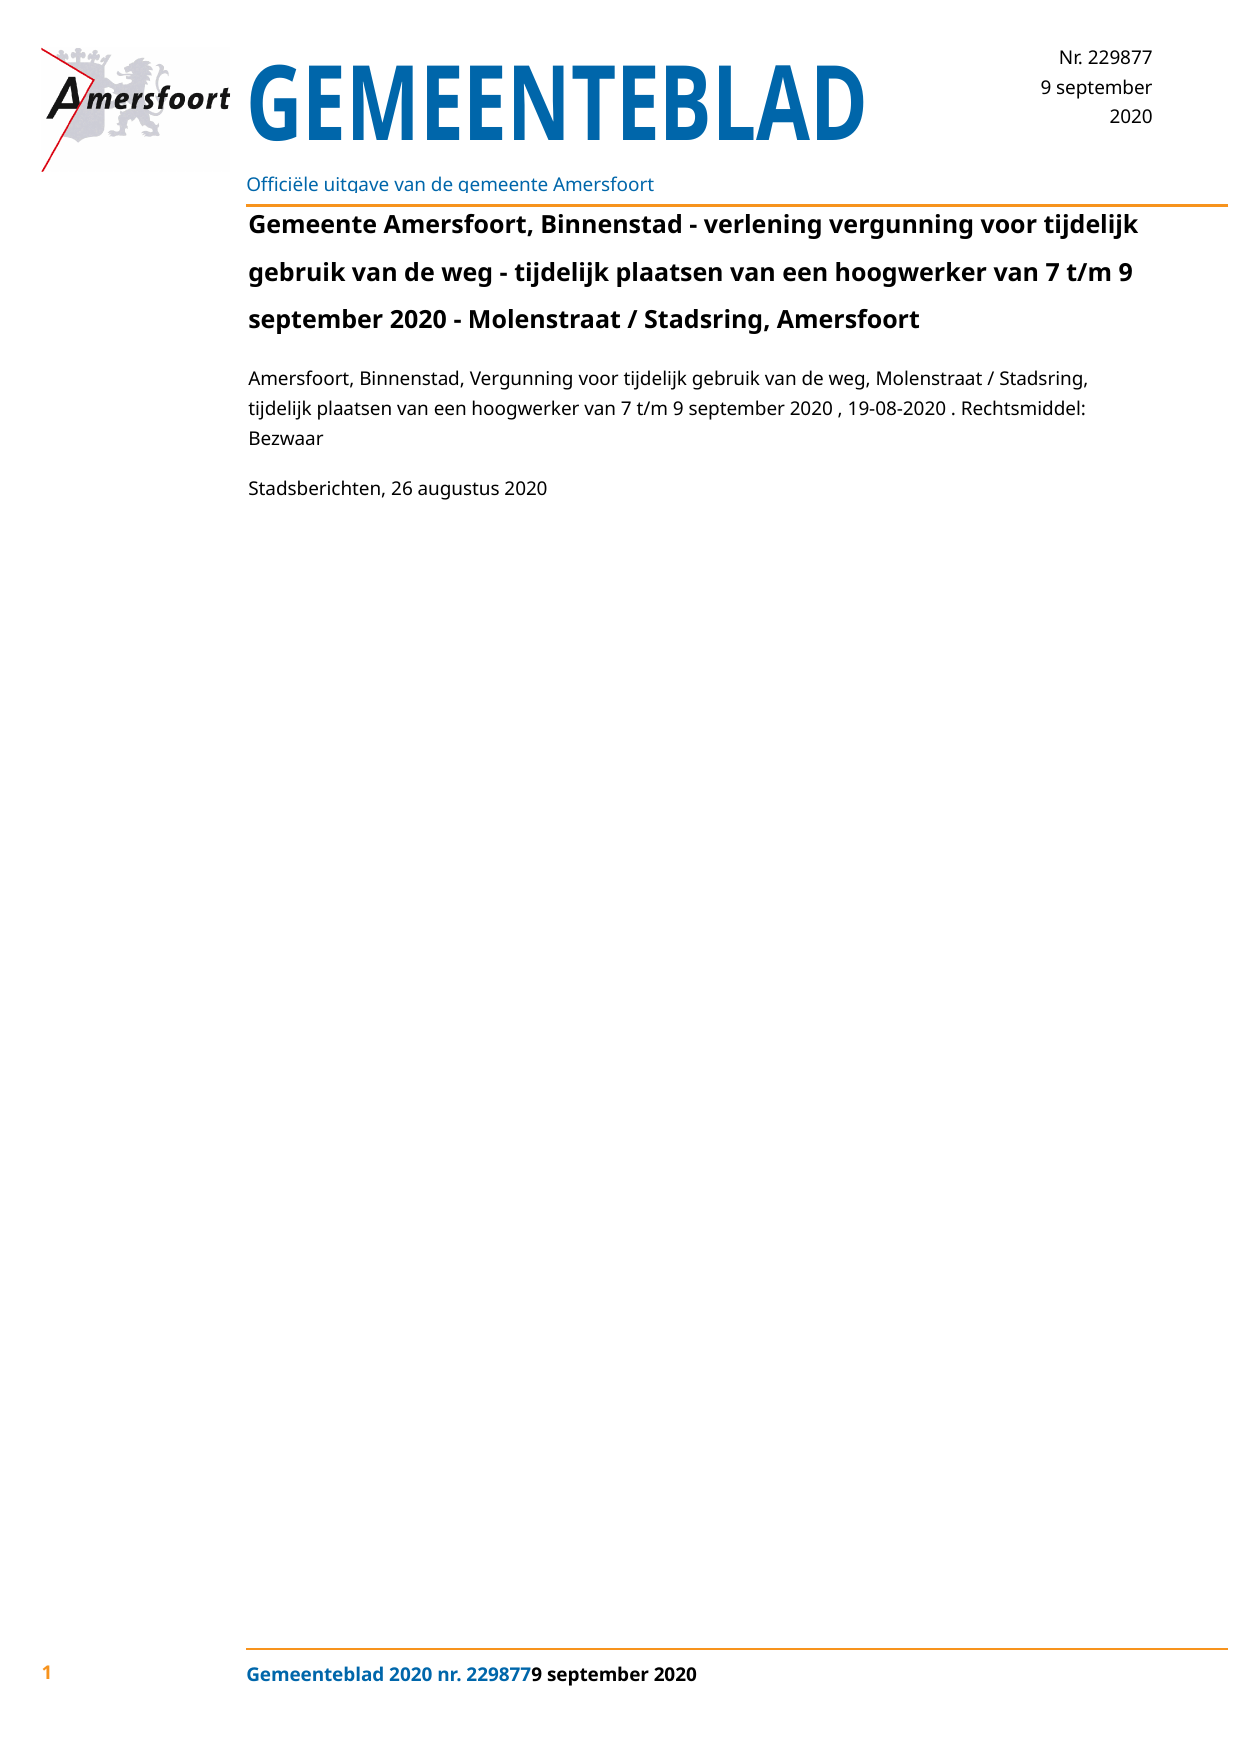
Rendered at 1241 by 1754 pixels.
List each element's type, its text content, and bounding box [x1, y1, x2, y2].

text Amersfoort, Binnenstad, Vergunning voor tijdelijk gebruik van de weg, Molenstraat / Stadsring, tijdelijk plaatsen van een hoogwerker van 7 t/m 9 september 2020 , 19-08-2020 . Rechtsmiddel: Bezwaar [248, 366, 1152, 450]
text Gemeente Amersfoort, Binnenstad - verlening vergunning voor tijdelijk gebruik van de weg - tijdelijk plaatsen van een hoogwerker van 7 t/m 9 september 2020 - Molenstraat / Stadsring, Amersfoort [248, 207, 1152, 336]
picture [41, 47, 231, 172]
text Stadsberichten, 26 augustus 2020 [248, 475, 1152, 501]
